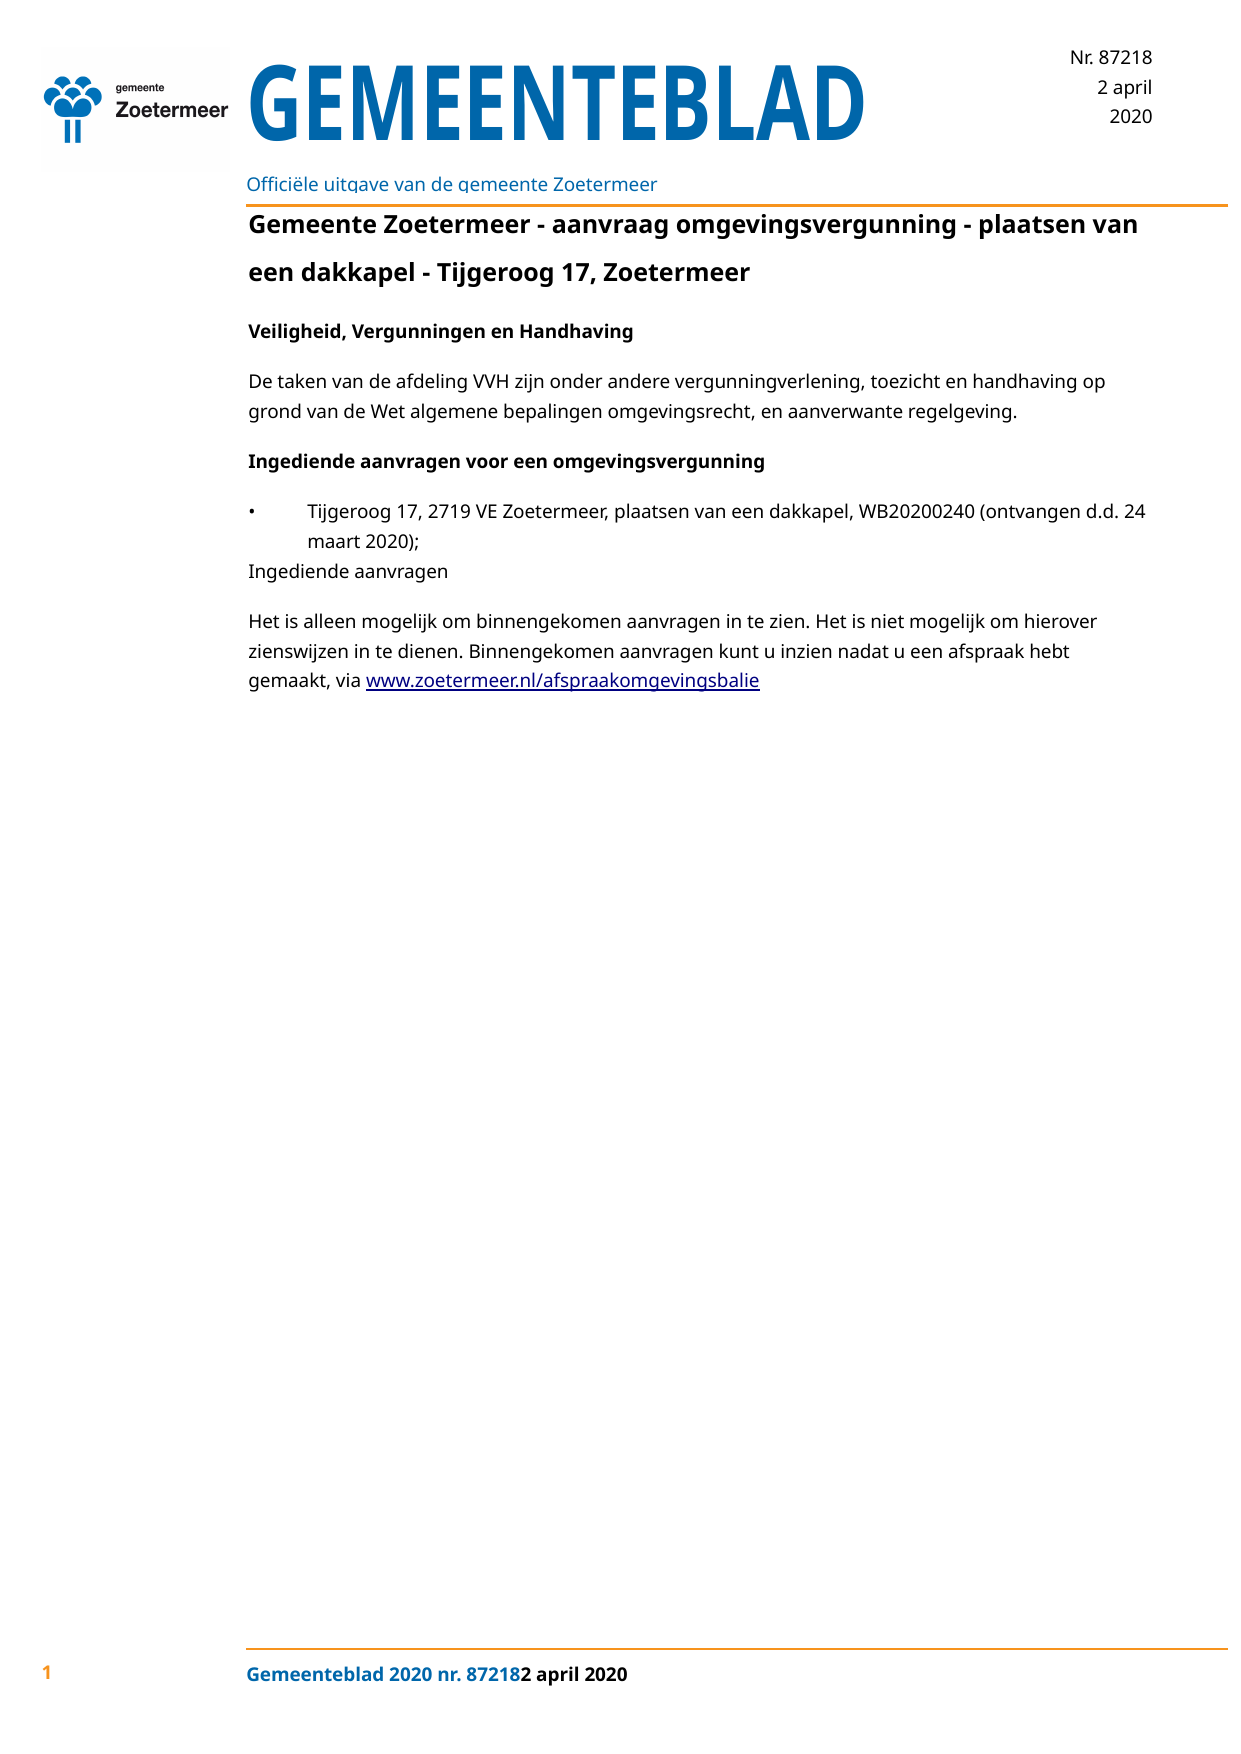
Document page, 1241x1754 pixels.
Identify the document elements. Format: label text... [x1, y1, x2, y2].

text De taken van de afdeling VVH zijn onder andere vergunningverlening, toezicht en handhaving op grond van de Wet algemene bepalingen omgevingsrecht, en aanverwante regelgeving. [248, 368, 1152, 424]
text Gemeente Zoetermeer - aanvraag omgevingsvergunning - plaatsen van een dakkapel - Tijgeroog 17, Zoetermeer [248, 207, 1152, 288]
text Veiligheid, Vergunningen en Handhaving [248, 318, 1152, 344]
picture [41, 47, 231, 172]
text Ingediende aanvragen [248, 558, 1152, 584]
list Tijgeroog 17, 2719 VE Zoetermeer, plaatsen van een dakkapel, WB20200240 (ontvangen d.d. 24 maart 2020); [248, 499, 1152, 554]
text Het is alleen mogelijk om binnengekomen aanvragen in te zien. Het is niet mogelijk om hierover zienswijzen in te dienen. Binnengekomen aanvragen kunt u inzien nadat u een afspraak hebt gemaakt, via www.zoetermeer.nl/afspraakomgevingsbalie [248, 608, 1152, 693]
text Ingediende aanvragen voor een omgevingsvergunning [248, 448, 1152, 474]
